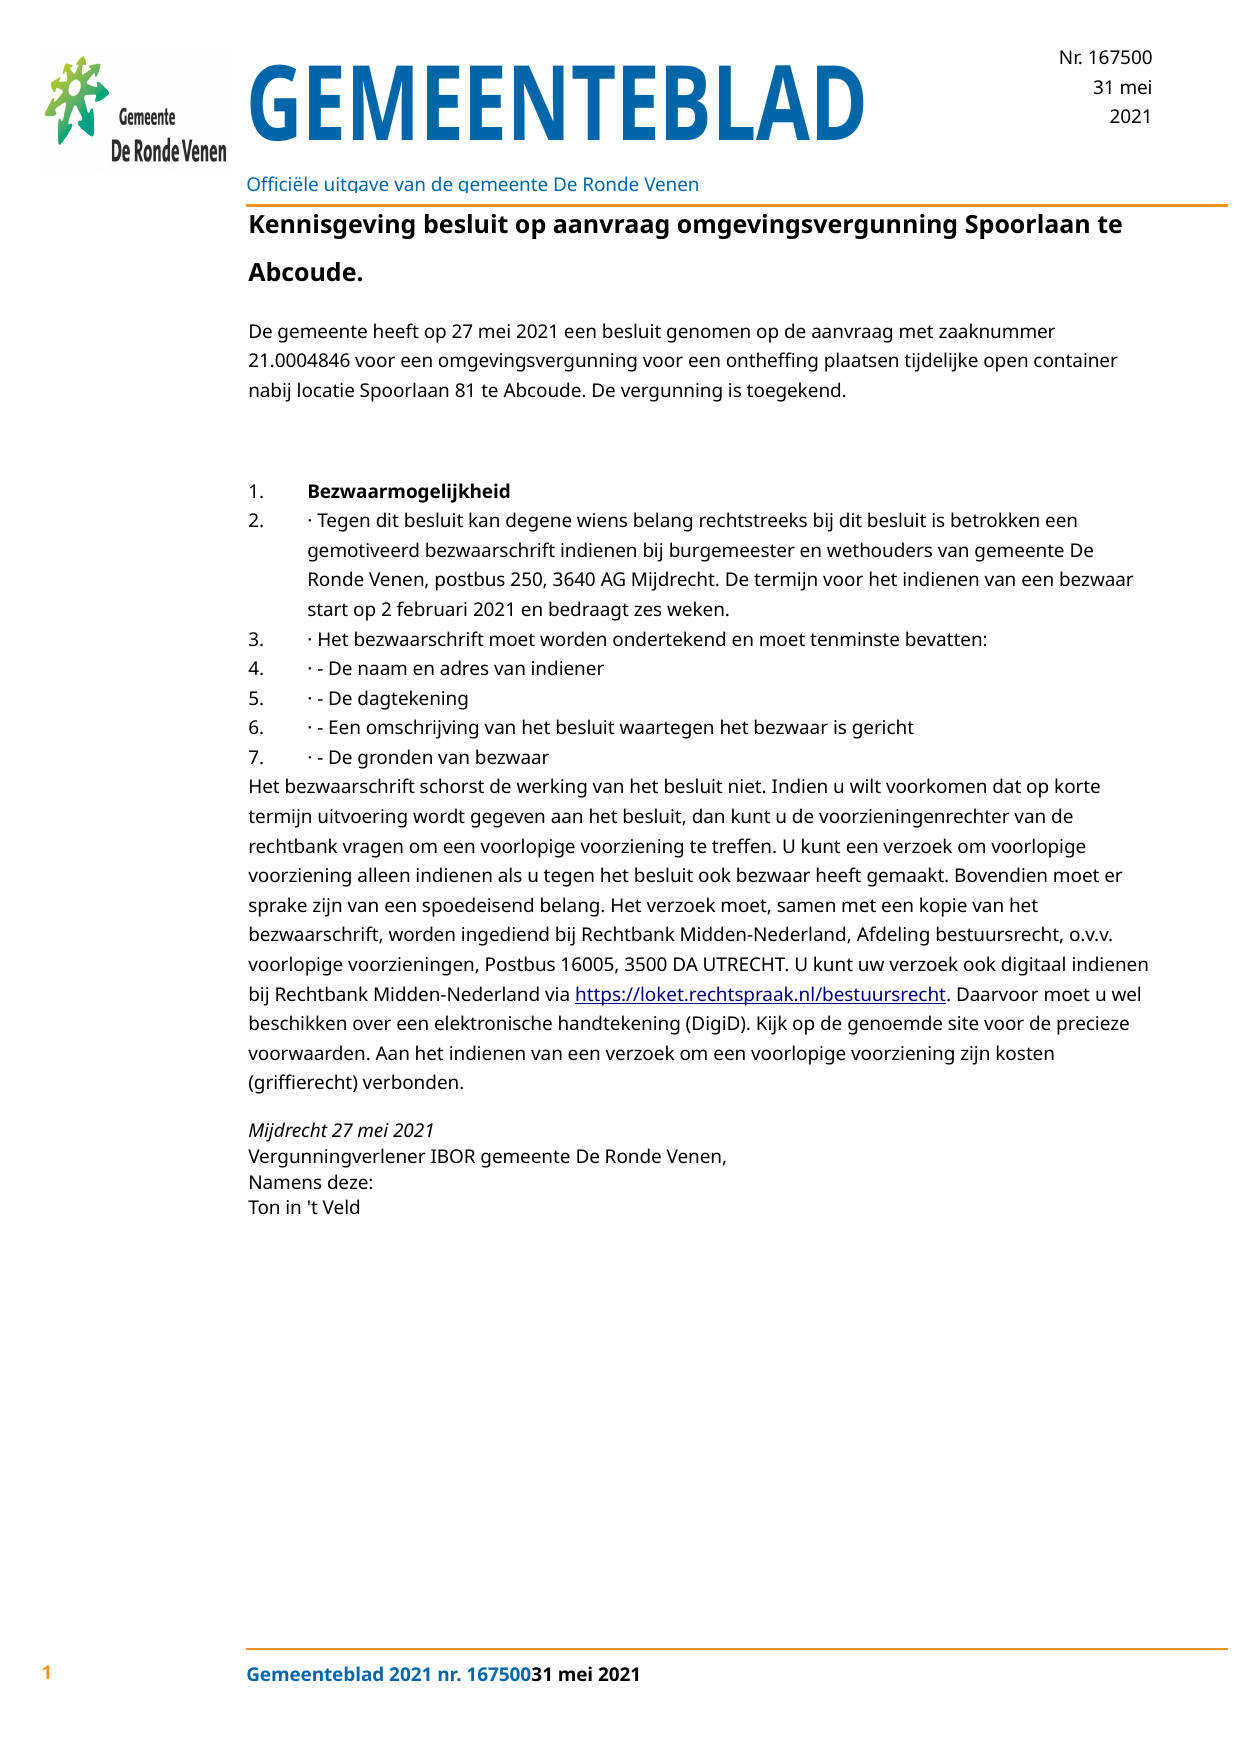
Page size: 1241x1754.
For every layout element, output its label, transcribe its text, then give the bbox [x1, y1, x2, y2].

text Het bezwaarschrift schorst de werking van het besluit niet. Indien u wilt voorkomen dat op korte termijn uitvoering wordt gegeven aan het besluit, dan kunt u de voorzieningenrechter van de rechtbank vragen om een voorlopige voorziening te treffen. U kunt een verzoek om voorlopige voorziening alleen indienen als u tegen het besluit ook bezwaar heeft gemaakt. Bovendien moet er sprake zijn van een spoedeisend belang. Het verzoek moet, samen met een kopie van het bezwaarschrift, worden ingediend bij Rechtbank Midden-Nederland, Afdeling bestuursrecht, o.v.v. voorlopige voorzieningen, Postbus 16005, 3500 DA UTRECHT. U kunt uw verzoek ook digitaal indienen bij Rechtbank Midden-Nederland via https://loket.rechtspraak.nl/bestuursrecht. Daarvoor moet u wel beschikken over een elektronische handtekening (DigiD). Kijk op de genoemde site voor de precieze voorwaarden. Aan het indienen van een verzoek om een voorlopige voorziening zijn kosten (griffierecht) verbonden. [248, 774, 1152, 1095]
list · Tegen dit besluit kan degene wiens belang rechtstreeks bij dit besluit is betrokken een gemotiveerd bezwaarschrift indienen bij burgemeester en wethouders van gemeente De Ronde Venen, postbus 250, 3640 AG Mijdrecht. De termijn voor het indienen van een bezwaar start op 2 februari 2021 en bedraagt zes weken. [248, 507, 1152, 622]
list · - De naam en adres van indiener [248, 655, 1152, 681]
text Mijdrecht 27 mei 2021 [248, 1117, 1152, 1143]
list · - De dagtekening [248, 685, 1152, 711]
picture [41, 47, 231, 172]
text Ton in 't Veld [248, 1194, 1152, 1220]
list · Het bezwaarschrift moet worden ondertekend en moet tenminste bevatten: [248, 626, 1152, 652]
text Vergunningverlener IBOR gemeente De Ronde Venen, [248, 1143, 1152, 1169]
list Bezwaarmogelijkheid [248, 478, 1152, 504]
list · - De gronden van bezwaar [248, 744, 1152, 770]
text Kennisgeving besluit op aanvraag omgevingsvergunning Spoorlaan te Abcoude. [248, 207, 1152, 288]
text Namens deze: [248, 1169, 1152, 1194]
text De gemeente heeft op 27 mei 2021 een besluit genomen op de aanvraag met zaaknummer 21.0004846 voor een omgevingsvergunning voor een ontheffing plaatsen tijdelijke open container nabij locatie Spoorlaan 81 te Abcoude. De vergunning is toegekend. [248, 318, 1152, 403]
list · - Een omschrijving van het besluit waartegen het bezwaar is gericht [248, 714, 1152, 740]
